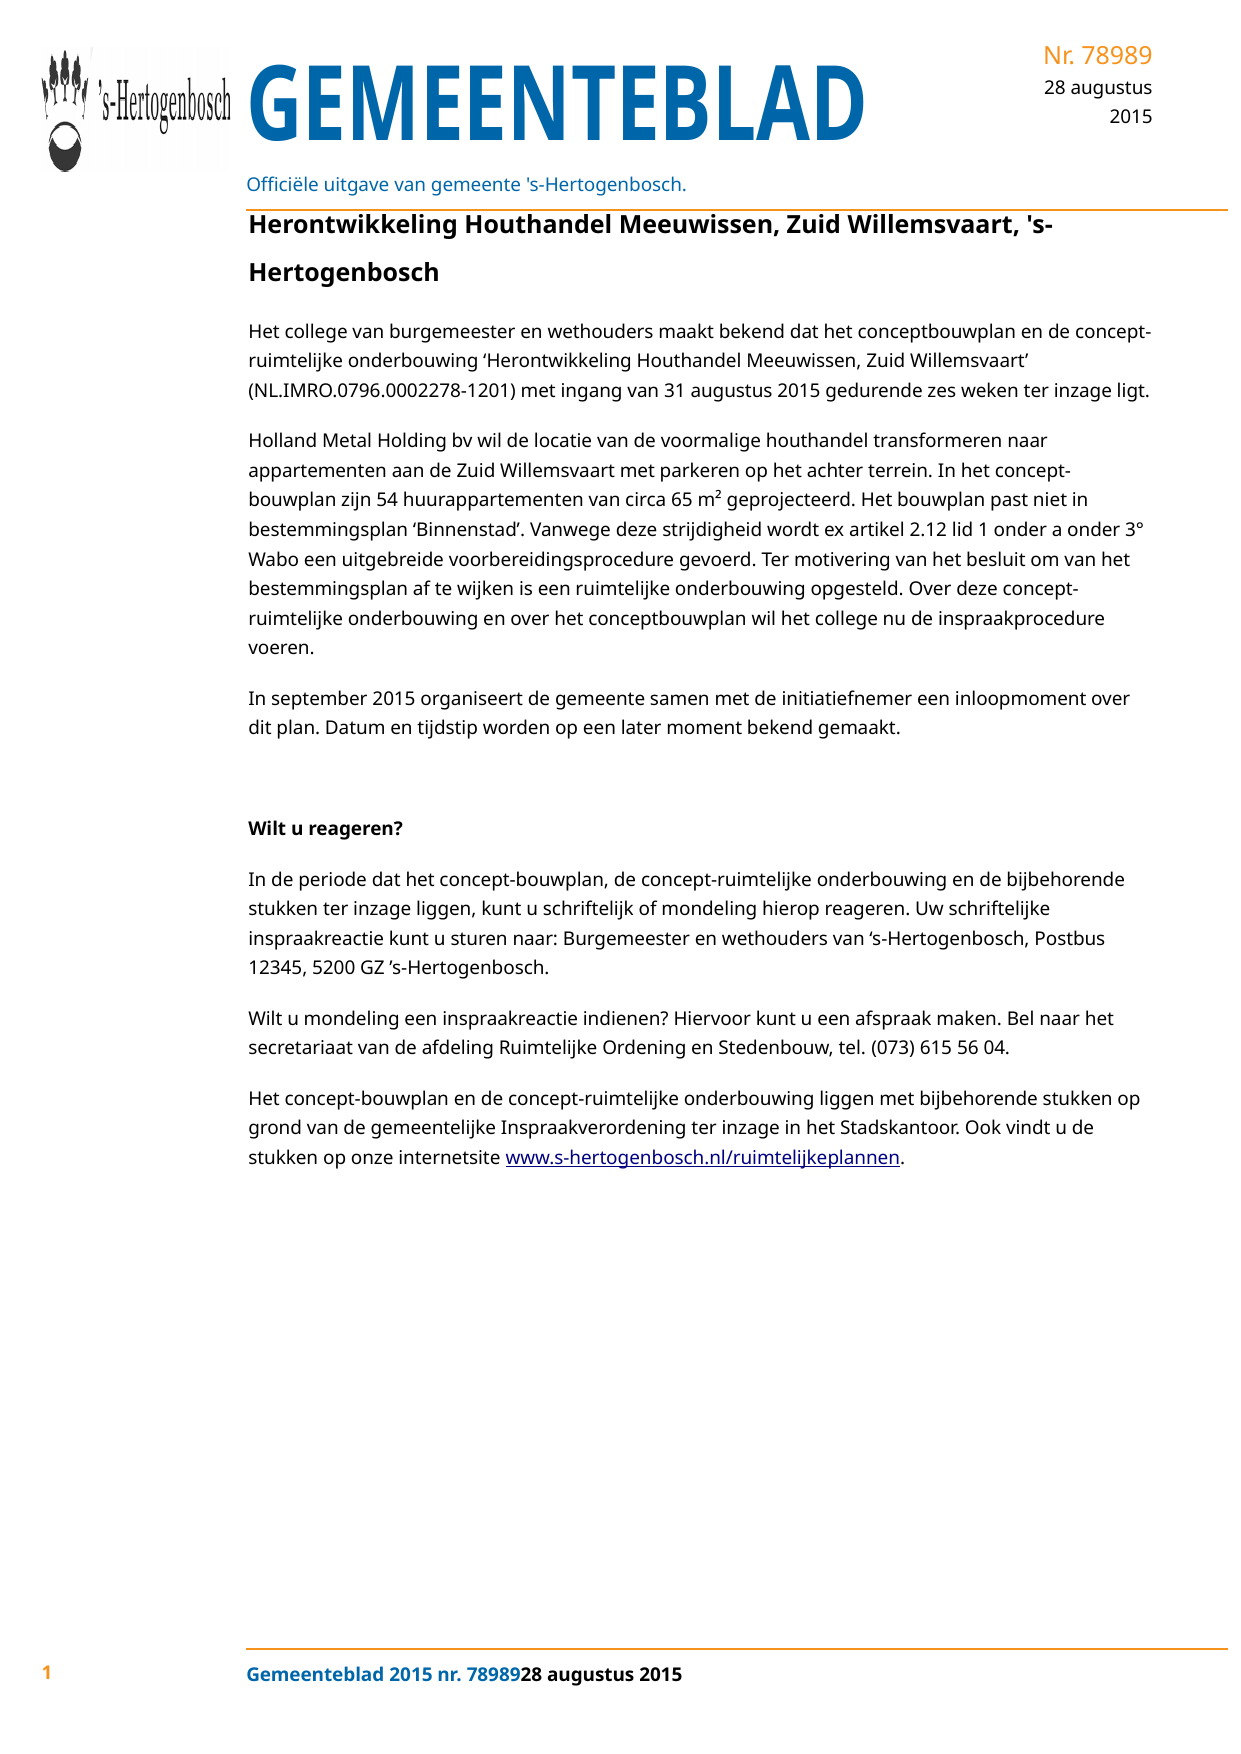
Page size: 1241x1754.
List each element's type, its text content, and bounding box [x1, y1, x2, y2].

text Herontwikkeling Houthandel Meeuwissen, Zuid Willemsvaart, 's-Hertogenbosch [248, 211, 1152, 288]
picture [41, 47, 231, 172]
text In september 2015 organiseert de gemeente samen met de initiatiefnemer een inloopmoment over dit plan. Datum en tijdstip worden op een later moment bekend gemaakt. [248, 685, 1152, 740]
text Het concept-bouwplan en de concept-ruimtelijke onderbouwing liggen met bijbehorende stukken op grond van de gemeentelijke Inspraakverordening ter inzage in het Stadskantoor. Ook vindt u de stukken op onze internetsite www.s-hertogenbosch.nl/ruimtelijkeplannen. [248, 1085, 1152, 1170]
text In de periode dat het concept-bouwplan, de concept-ruimtelijke onderbouwing en de bijbehorende stukken ter inzage liggen, kunt u schriftelijk of mondeling hierop reageren. Uw schriftelijke inspraakreactie kunt u sturen naar: Burgemeester en wethouders van ‘s-Hertogenbosch, Postbus 12345, 5200 GZ ’s-Hertogenbosch. [248, 866, 1152, 980]
text Holland Metal Holding bv wil de locatie van de voormalige houthandel transformeren naar appartementen aan de Zuid Willemsvaart met parkeren op het achter terrein. In het concept-bouwplan zijn 54 huurappartementen van circa 65 m² geprojecteerd. Het bouwplan past niet in bestemmingsplan ‘Binnenstad’. Vanwege deze strijdigheid wordt ex artikel 2.12 lid 1 onder a onder 3° Wabo een uitgebreide voorbereidingsprocedure gevoerd. Ter motivering van het besluit om van het bestemmingsplan af te wijken is een ruimtelijke onderbouwing opgesteld. Over deze concept-ruimtelijke onderbouwing en over het conceptbouwplan wil het college nu de inspraakprocedure voeren. [248, 427, 1152, 660]
text Het college van burgemeester en wethouders maakt bekend dat het conceptbouwplan en de concept-ruimtelijke onderbouwing ‘Herontwikkeling Houthandel Meeuwissen, Zuid Willemsvaart’ (NL.IMRO.0796.0002278-1201) met ingang van 31 augustus 2015 gedurende zes weken ter inzage ligt. [248, 318, 1152, 403]
text Wilt u mondeling een inspraakreactie indienen? Hiervoor kunt u een afspraak maken. Bel naar het secretariaat van de afdeling Ruimtelijke Ordening en Stedenbouw, tel. (073) 615 56 04. [248, 1005, 1152, 1060]
text Wilt u reageren? [248, 815, 1152, 841]
